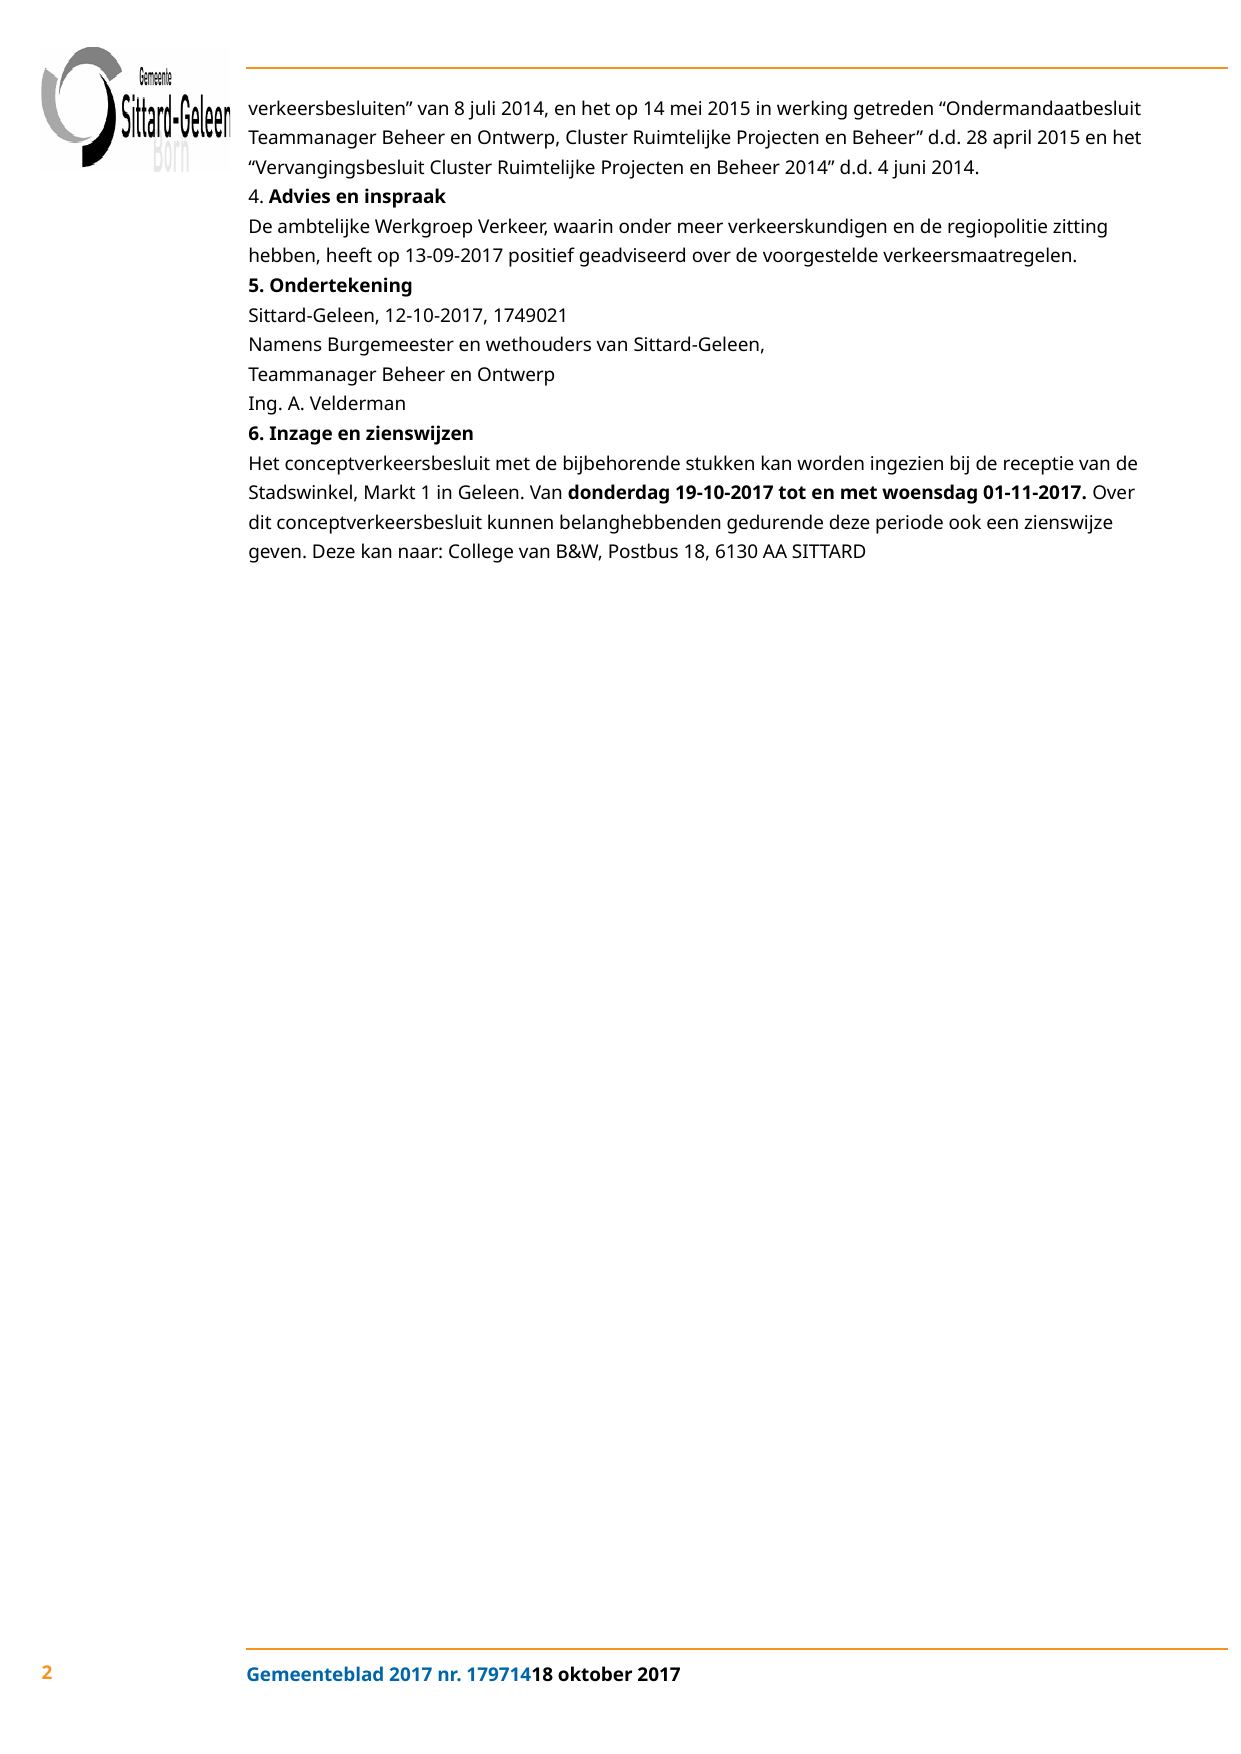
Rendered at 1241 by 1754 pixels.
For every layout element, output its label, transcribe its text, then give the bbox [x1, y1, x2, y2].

text Het conceptverkeersbesluit met de bijbehorende stukken kan worden ingezien bij de receptie van de Stadswinkel, Markt 1 in Geleen. Van donderdag 19-10-2017 tot en met woensdag 01-11-2017. Over dit conceptverkeersbesluit kunnen belanghebbenden gedurende deze periode ook een zienswijze geven. Deze kan naar: College van B&W, Postbus 18, 6130 AA SITTARD [248, 450, 1152, 564]
text Sittard-Geleen, 12-10-2017, 1749021 [248, 302, 1152, 328]
text 6. Inzage en zienswijzen [248, 420, 1152, 446]
text Teammanager Beheer en Ontwerp [248, 361, 1152, 387]
picture [41, 47, 231, 172]
text verkeersbesluiten” van 8 juli 2014, en het op 14 mei 2015 in werking getreden “Ondermandaatbesluit Teammanager Beheer en Ontwerp, Cluster Ruimtelijke Projecten en Beheer” d.d. 28 april 2015 en het “Vervangingsbesluit Cluster Ruimtelijke Projecten en Beheer 2014” d.d. 4 juni 2014. [248, 95, 1152, 180]
text De ambtelijke Werkgroep Verkeer, waarin onder meer verkeerskundigen en de regiopolitie zitting hebben, heeft op 13-09-2017 positief geadviseerd over de voorgestelde verkeersmaatregelen. [248, 213, 1152, 268]
text 5. Ondertekening [248, 272, 1152, 298]
text Ing. A. Velderman [248, 391, 1152, 416]
text Namens Burgemeester en wethouders van Sittard-Geleen, [248, 331, 1152, 357]
text 4. Advies en inspraak [248, 183, 1152, 209]
